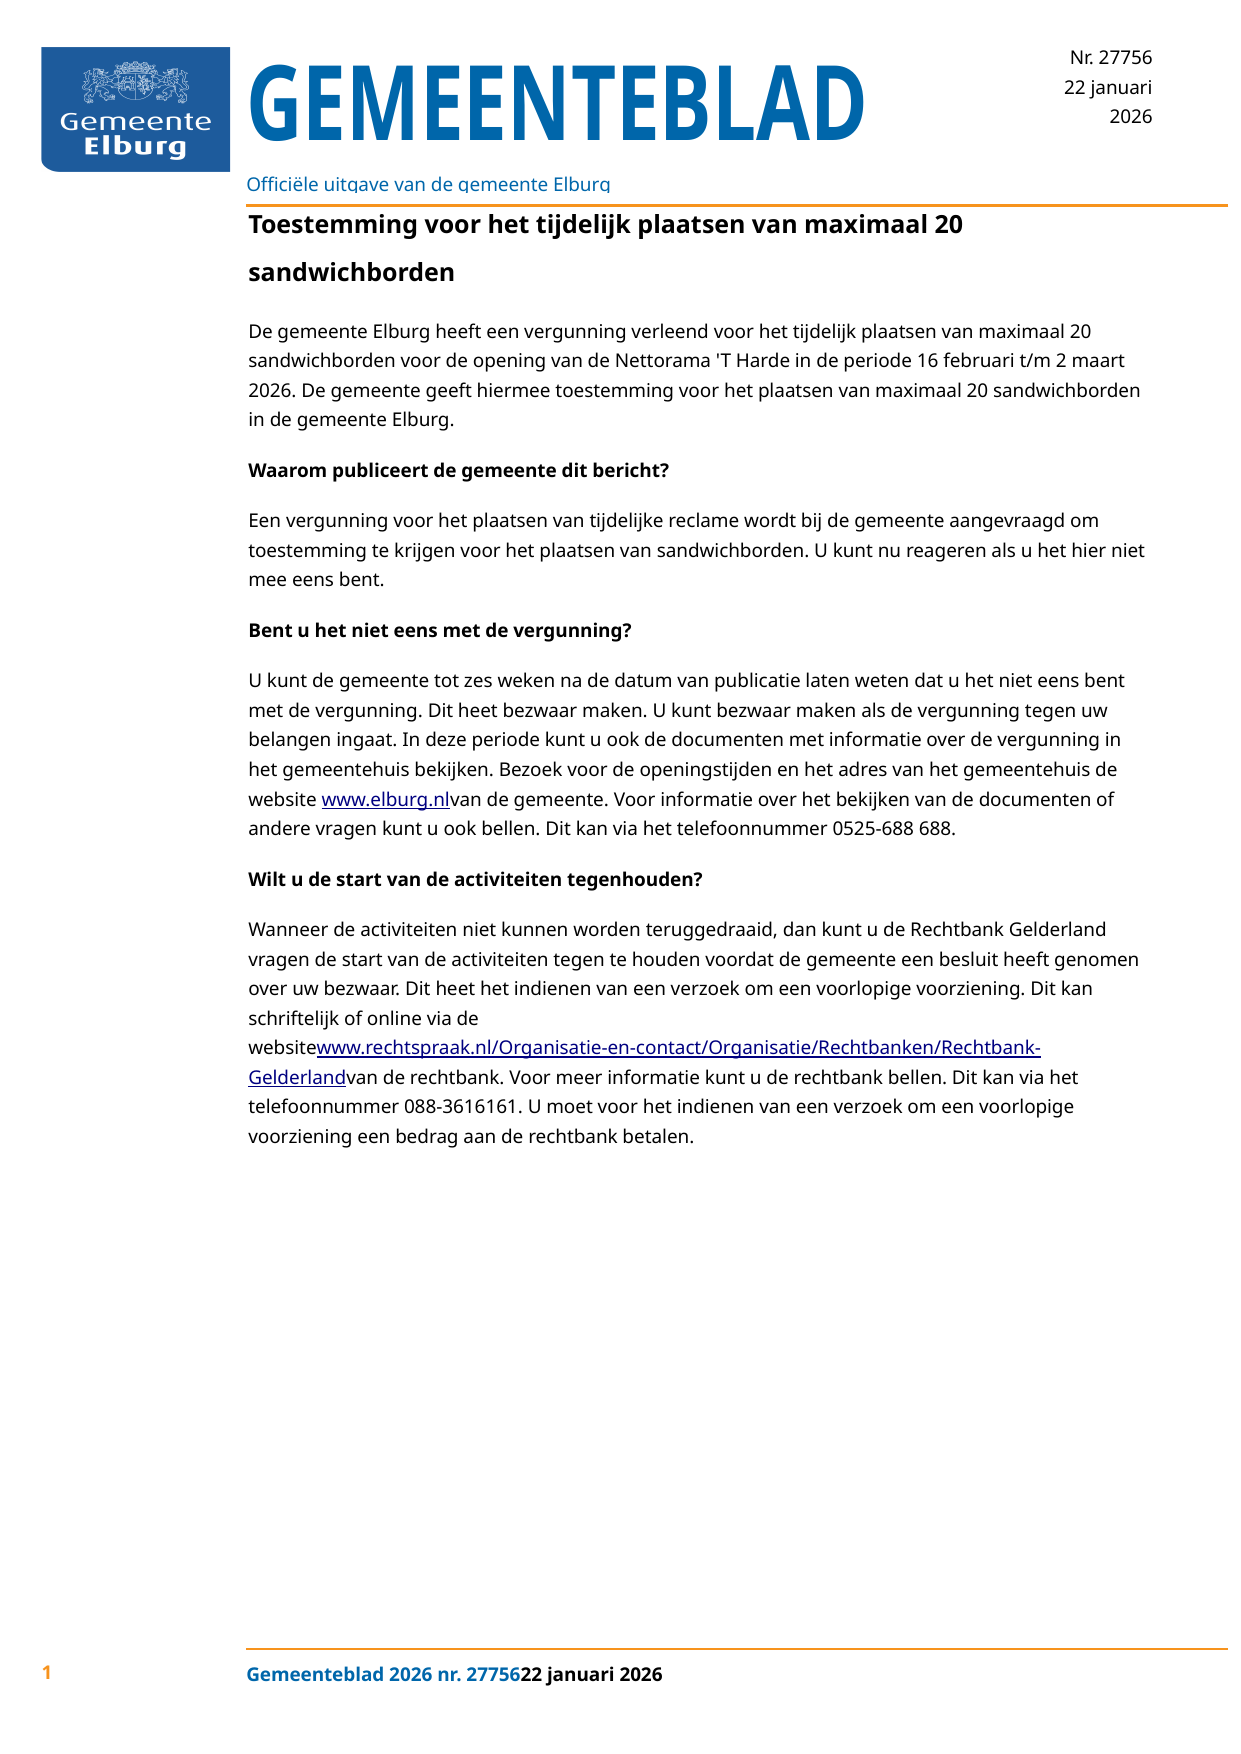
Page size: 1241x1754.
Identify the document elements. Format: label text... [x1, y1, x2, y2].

text Wilt u de start van de activiteiten tegenhouden? [248, 866, 1152, 892]
text Wanneer de activiteiten niet kunnen worden teruggedraaid, dan kunt u de Rechtbank Gelderland vragen de start van de activiteiten tegen te houden voordat de gemeente een besluit heeft genomen over uw bezwaar. Dit heet het indienen van een verzoek om een voorlopige voorziening. Dit kan schriftelijk of online via de websitewww.rechtspraak.nl/Organisatie-en-contact/Organisatie/Rechtbanken/Rechtbank-Gelderlandvan de rechtbank. Voor meer informatie kunt u de rechtbank bellen. Dit kan via het telefoonnummer 088-3616161. U moet voor het indienen van een verzoek om een voorlopige voorziening een bedrag aan de rechtbank betalen. [248, 916, 1152, 1149]
text Bent u het niet eens met de vergunning? [248, 617, 1152, 643]
text U kunt de gemeente tot zes weken na de datum van publicatie laten weten dat u het niet eens bent met de vergunning. Dit heet bezwaar maken. U kunt bezwaar maken als de vergunning tegen uw belangen ingaat. In deze periode kunt u ook de documenten met informatie over de vergunning in het gemeentehuis bekijken. Bezoek voor de openingstijden en het adres van het gemeentehuis de website www.elburg.nlvan de gemeente. Voor informatie over het bekijken van de documenten of andere vragen kunt u ook bellen. Dit kan via het telefoonnummer 0525-688 688. [248, 667, 1152, 841]
text Waarom publiceert de gemeente dit bericht? [248, 457, 1152, 483]
text De gemeente Elburg heeft een vergunning verleend voor het tijdelijk plaatsen van maximaal 20 sandwichborden voor de opening van de Nettorama 'T Harde in de periode 16 februari t/m 2 maart 2026. De gemeente geeft hiermee toestemming voor het plaatsen van maximaal 20 sandwichborden in de gemeente Elburg. [248, 318, 1152, 432]
text Toestemming voor het tijdelijk plaatsen van maximaal 20 sandwichborden [248, 207, 1152, 288]
picture [41, 47, 231, 172]
text Een vergunning voor het plaatsen van tijdelijke reclame wordt bij de gemeente aangevraagd om toestemming te krijgen voor het plaatsen van sandwichborden. U kunt nu reageren als u het hier niet mee eens bent. [248, 507, 1152, 592]
